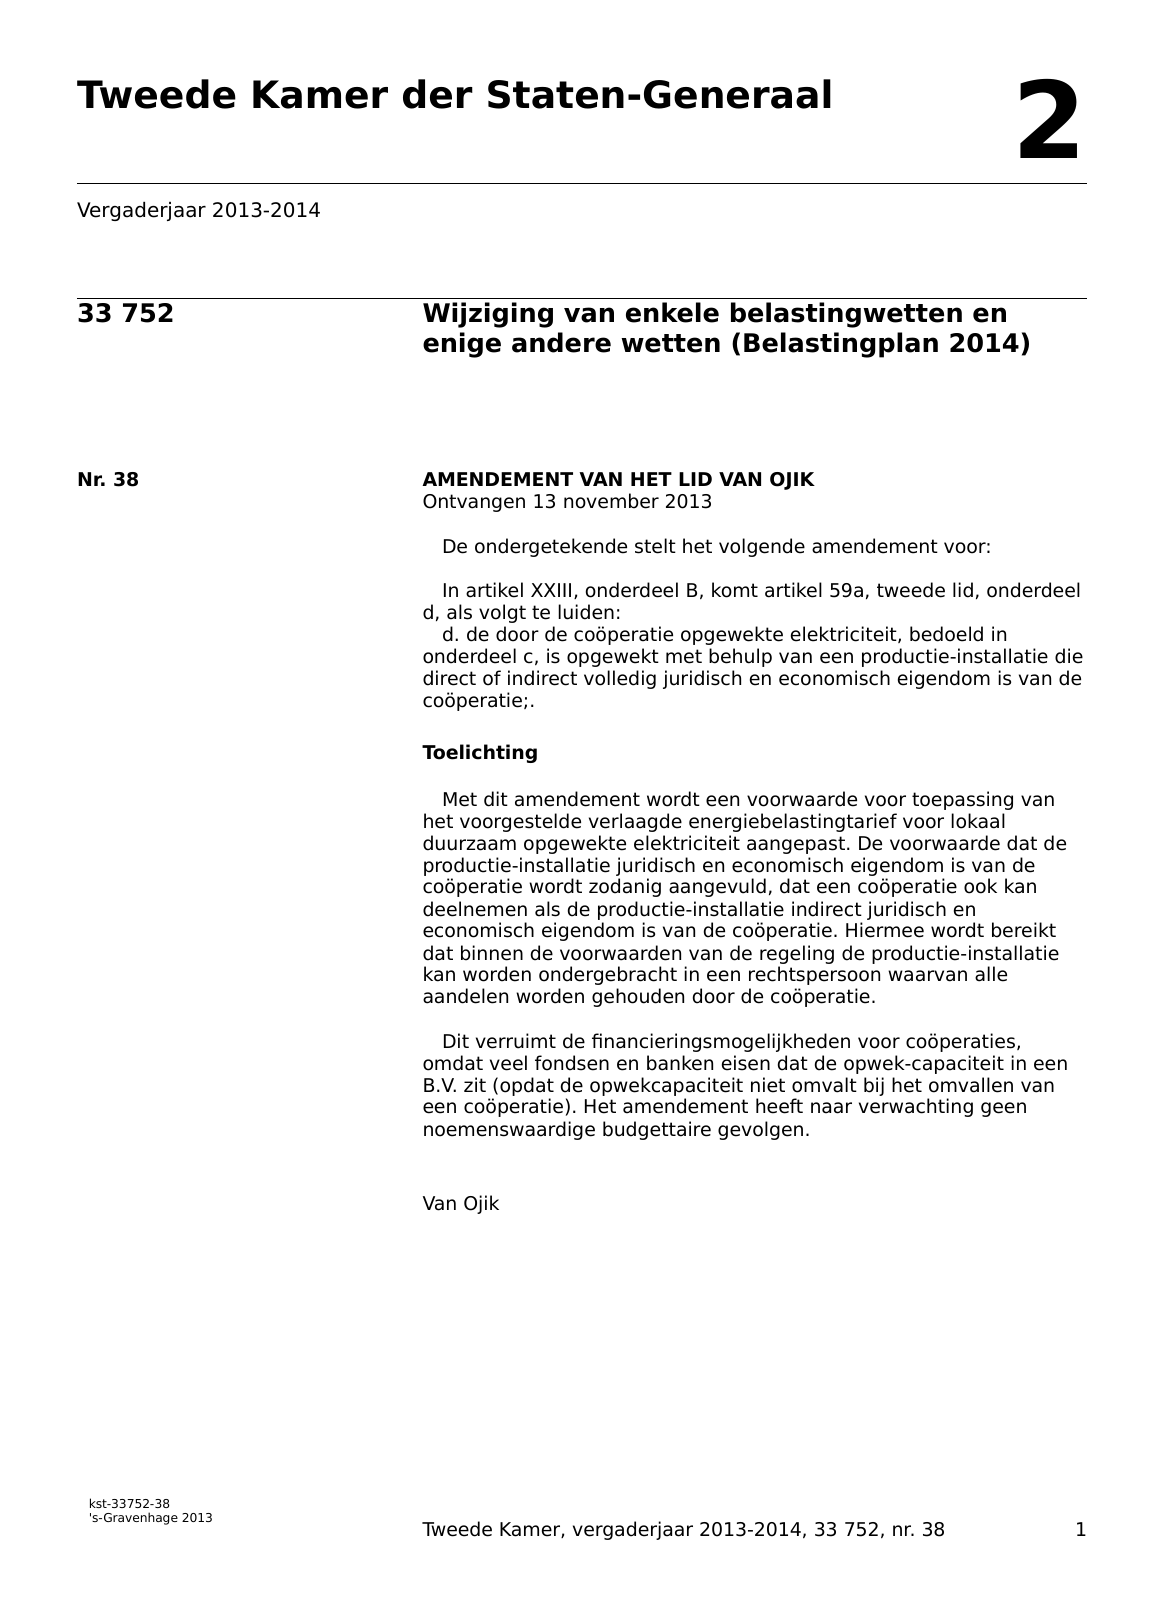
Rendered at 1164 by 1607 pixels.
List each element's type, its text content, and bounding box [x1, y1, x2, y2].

subtitle Toelichting [422, 742, 1087, 763]
table_cell Vergaderjaar 2013-2014 [77, 184, 1087, 298]
text Dit verruimt de financieringsmogelijkheden voor coöperaties, omdat veel fondsen en banken eisen dat de opwek-capaciteit in een B.V. zit (opdat de opwekcapaciteit niet omvalt bij het omvallen van een coöperatie). Het amendement heeft naar verwachting geen noemenswaardige budgettaire gevolgen. [422, 1031, 1087, 1140]
table_header 2 [886, 59, 1087, 183]
text Met dit amendement wordt een voorwaarde voor toepassing van het voorgestelde verlaagde energiebelastingtarief voor lokaal duurzaam opgewekte elektriciteit aangepast. De voorwaarde dat de productie-installatie juridisch en economisch eigendom is van de coöperatie wordt zodanig aangevuld, dat een coöperatie ook kan deelnemen als de productie-installatie indirect juridisch en economisch eigendom is van de coöperatie. Hiermee wordt bereikt dat binnen de voorwaarden van de regeling de productie-installatie kan worden ondergebracht in een rechtspersoon waarvan alle aandelen worden gehouden door de coöperatie. [422, 788, 1087, 1008]
subtitle Nr. 38 AMENDEMENT VAN HET LID VAN OJIK [77, 469, 1087, 491]
text De ondergetekende stelt het volgende amendement voor: [422, 536, 1087, 557]
text d. de door de coöperatie opgewekte elektriciteit, bedoeld in onderdeel c, is opgewekt met behulp van een productie-installatie die direct of indirect volledig juridisch en economisch eigendom is van de coöperatie;. [422, 624, 1087, 712]
table_header Tweede Kamer der Staten-Generaal [77, 59, 886, 183]
subtitle 33 752 Wijziging van enkele belastingwetten en enige andere wetten (Belastingplan 2014) [77, 299, 1087, 358]
text Ontvangen 13 november 2013 [422, 491, 1087, 513]
text In artikel XXIII, onderdeel B, komt artikel 59a, tweede lid, onderdeel d, als volgt te luiden: [422, 580, 1087, 624]
text 's-Gravenhage 2013 [88, 1511, 323, 1525]
text kst-33752-38 [88, 1497, 323, 1511]
text Van Ojik [422, 1170, 1087, 1214]
